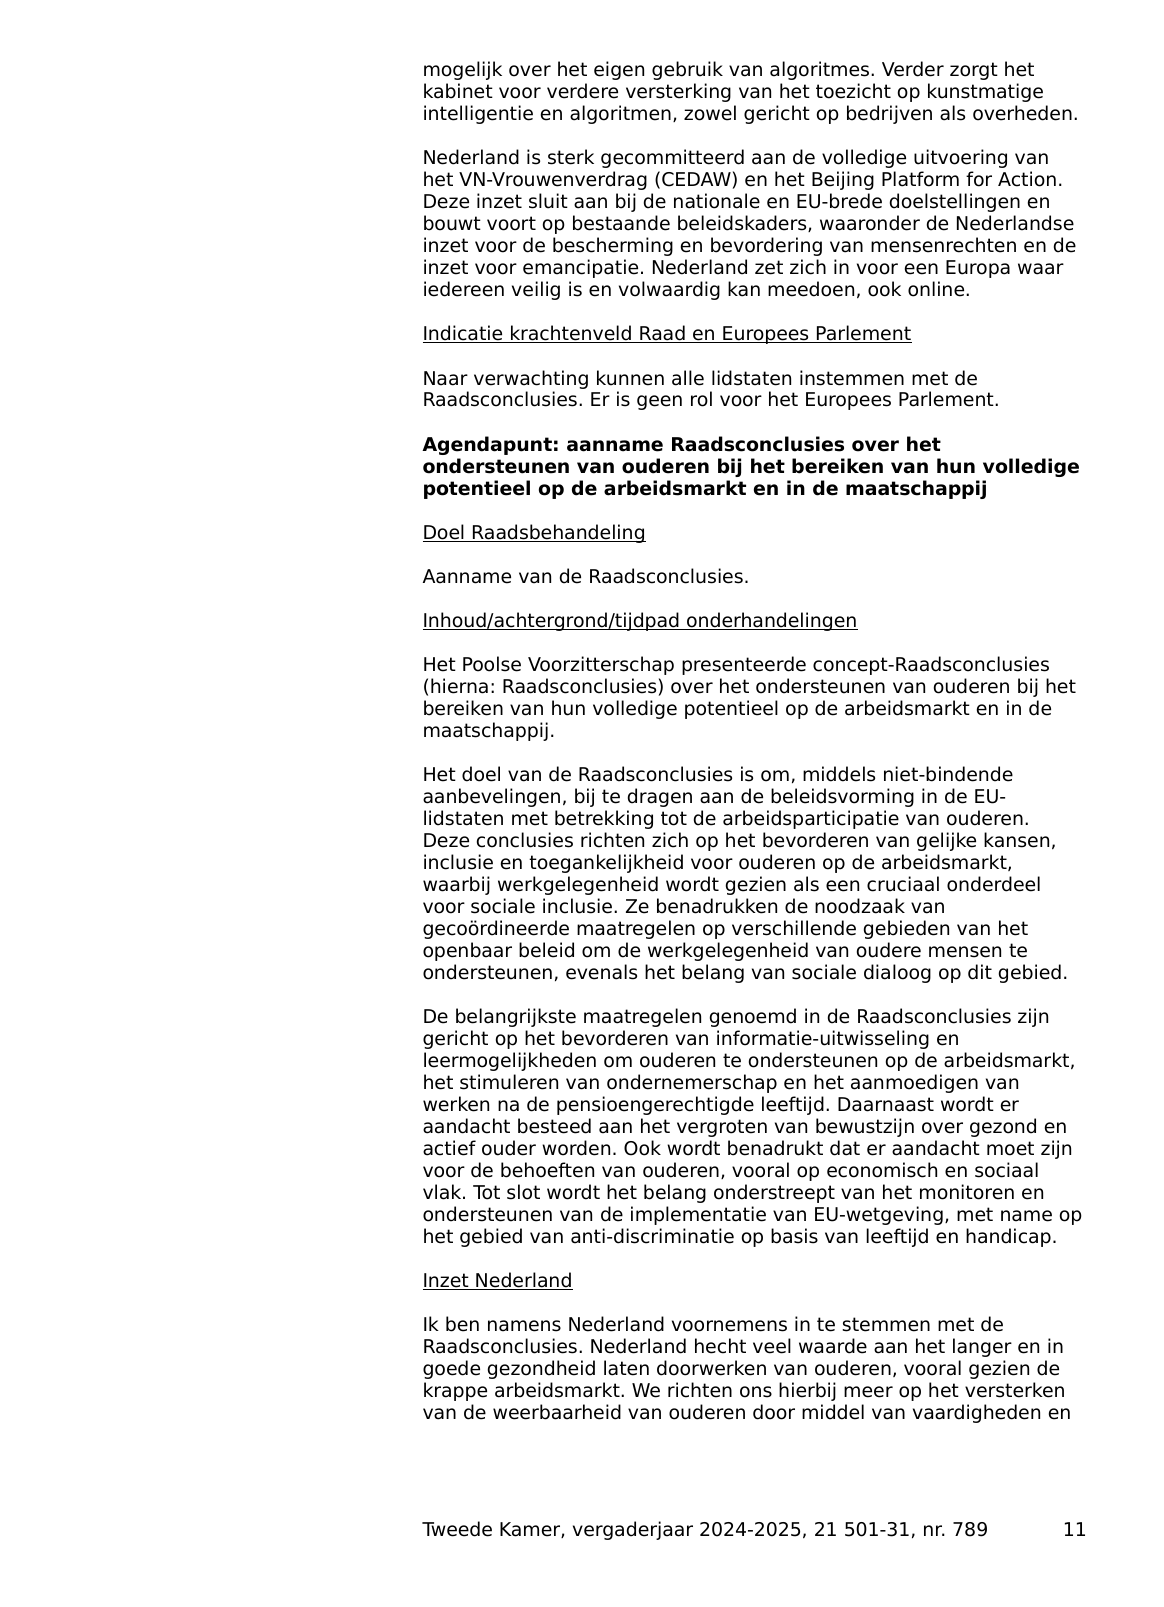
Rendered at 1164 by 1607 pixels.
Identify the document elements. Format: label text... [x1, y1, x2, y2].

subtitle Indicatie krachtenveld Raad en Europees Parlement [422, 323, 1087, 345]
subtitle Doel Raadsbehandeling [422, 522, 1087, 544]
text mogelijk over het eigen gebruik van algoritmes. Verder zorgt het kabinet voor verdere versterking van het toezicht op kunstmatige intelligentie en algoritmen, zowel gericht op bedrijven als overheden. [422, 59, 1087, 125]
text Nederland is sterk gecommitteerd aan de volledige uitvoering van het VN-Vrouwenverdrag (CEDAW) en het Beijing Platform for Action. Deze inzet sluit aan bij de nationale en EU-brede doelstellingen en bouwt voort op bestaande beleidskaders, waaronder de Nederlandse inzet voor de bescherming en bevordering van mensenrechten en de inzet voor emancipatie. Nederland zet zich in voor een Europa waar iedereen veilig is en volwaardig kan meedoen, ook online. [422, 147, 1087, 301]
text Naar verwachting kunnen alle lidstaten instemmen met de Raadsconclusies. Er is geen rol voor het Europees Parlement. [422, 367, 1087, 411]
text Het doel van de Raadsconclusies is om, middels niet-bindende aanbevelingen, bij te dragen aan de beleidsvorming in de EU-lidstaten met betrekking tot de arbeidsparticipatie van ouderen. [422, 764, 1087, 830]
subtitle Inzet Nederland [422, 1270, 1087, 1292]
subtitle Inhoud/achtergrond/tijdpad onderhandelingen [422, 610, 1087, 632]
text Het Poolse Voorzitterschap presenteerde concept-Raadsconclusies (hierna: Raadsconclusies) over het ondersteunen van ouderen bij het bereiken van hun volledige potentieel op de arbeidsmarkt en in de maatschappij. [422, 654, 1087, 742]
text De belangrijkste maatregelen genoemd in de Raadsconclusies zijn gericht op het bevorderen van informatie-uitwisseling en leermogelijkheden om ouderen te ondersteunen op de arbeidsmarkt, het stimuleren van ondernemerschap en het aanmoedigen van werken na de pensioengerechtigde leeftijd. Daarnaast wordt er aandacht besteed aan het vergroten van bewustzijn over gezond en actief ouder worden. Ook wordt benadrukt dat er aandacht moet zijn voor de behoeften van ouderen, vooral op economisch en sociaal vlak. Tot slot wordt het belang onderstreept van het monitoren en ondersteunen van de implementatie van EU-wetgeving, met name op het gebied van anti-discriminatie op basis van leeftijd en handicap. [422, 1006, 1087, 1248]
text Ik ben namens Nederland voornemens in te stemmen met de Raadsconclusies. Nederland hecht veel waarde aan het langer en in goede gezondheid laten doorwerken van ouderen, vooral gezien de krappe arbeidsmarkt. We richten ons hierbij meer op het versterken van de weerbaarheid van ouderen door middel van vaardigheden en [422, 1314, 1087, 1424]
text Deze conclusies richten zich op het bevorderen van gelijke kansen, inclusie en toegankelijkheid voor ouderen op de arbeidsmarkt, waarbij werkgelegenheid wordt gezien als een cruciaal onderdeel voor sociale inclusie. Ze benadrukken de noodzaak van gecoördineerde maatregelen op verschillende gebieden van het openbaar beleid om de werkgelegenheid van oudere mensen te ondersteunen, evenals het belang van sociale dialoog op dit gebied. [422, 830, 1087, 984]
text Aanname van de Raadsconclusies. [422, 566, 1087, 588]
subtitle Agendapunt: aanname Raadsconclusies over het ondersteunen van ouderen bij het bereiken van hun volledige potentieel op de arbeidsmarkt en in de maatschappij [422, 433, 1087, 499]
